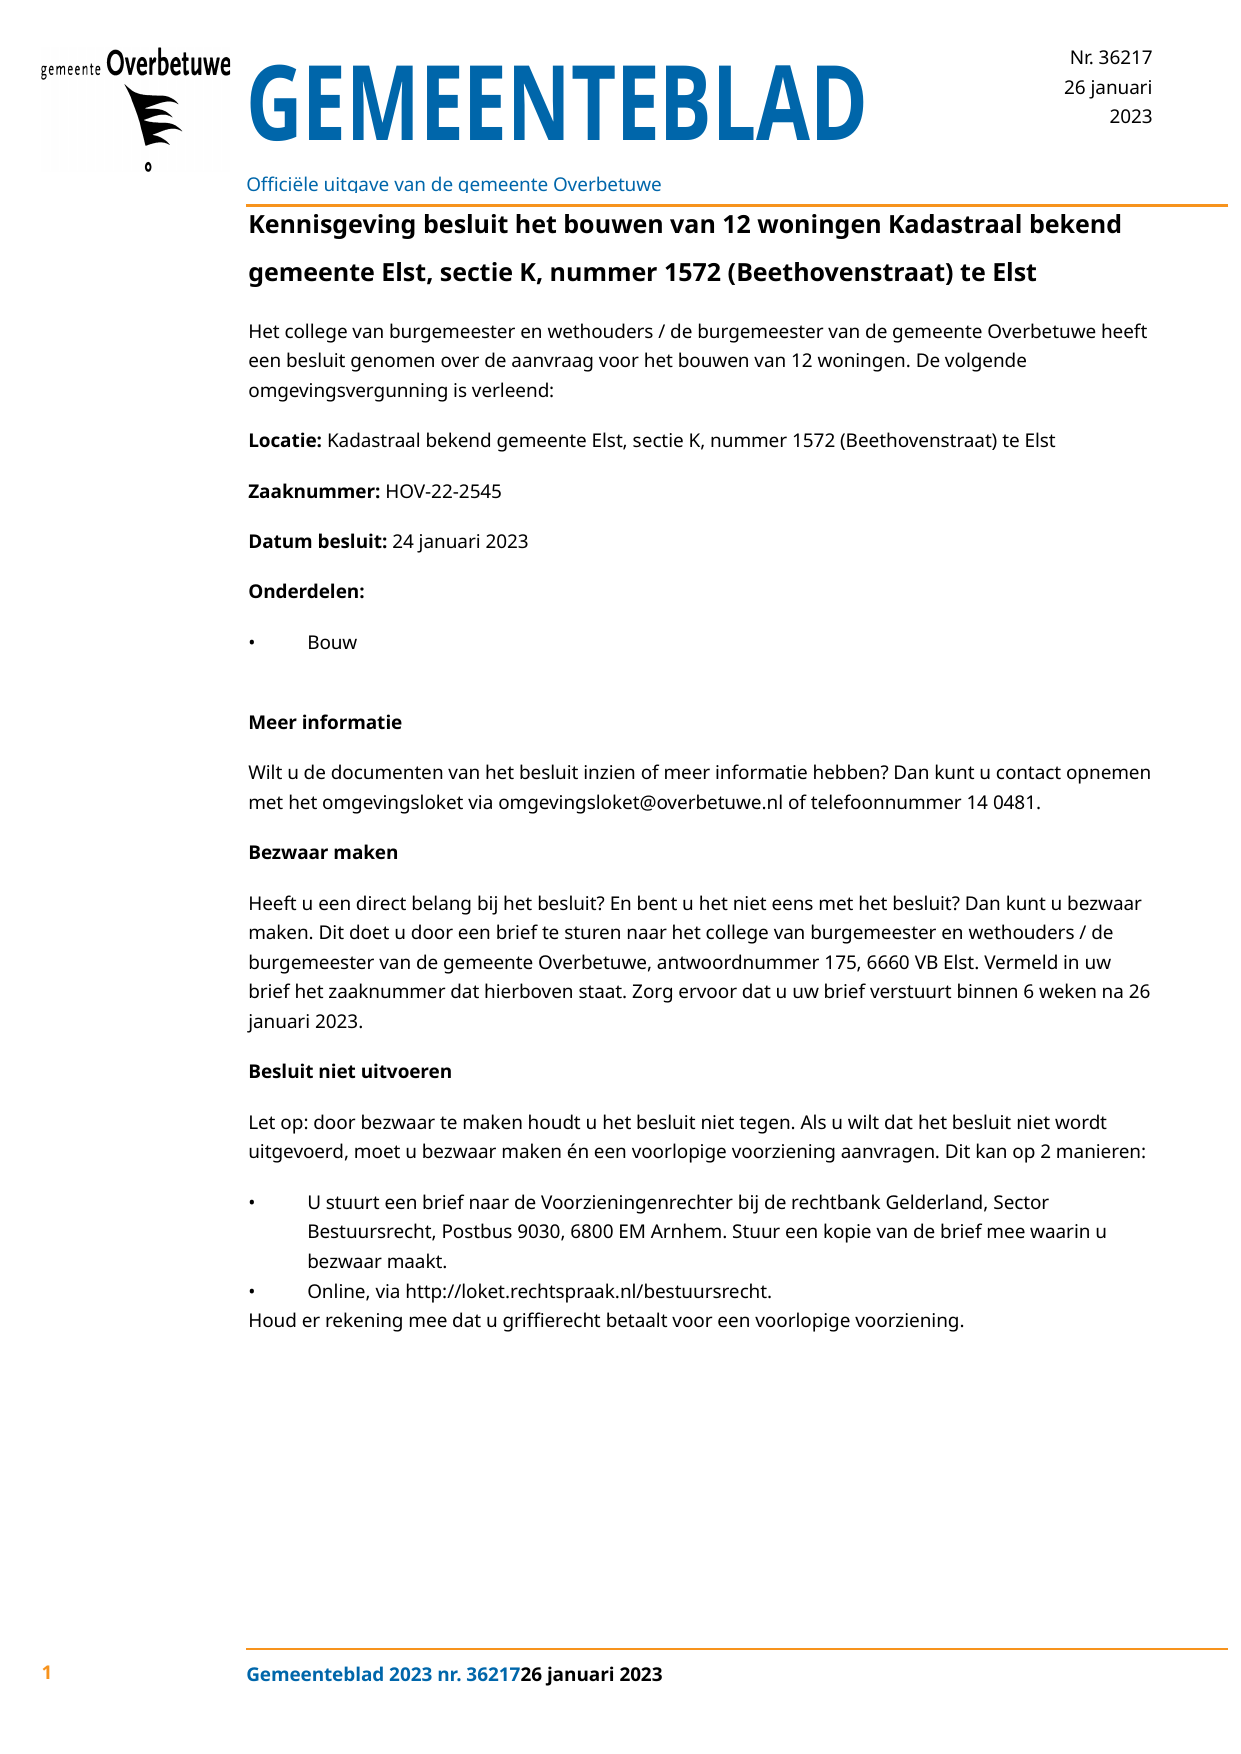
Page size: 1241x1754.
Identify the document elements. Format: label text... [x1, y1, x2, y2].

text Het college van burgemeester en wethouders / de burgemeester van de gemeente Overbetuwe heeft een besluit genomen over de aanvraag voor het bouwen van 12 woningen. De volgende omgevingsvergunning is verleend: [248, 318, 1152, 403]
text Let op: door bezwaar te maken houdt u het besluit niet tegen. Als u wilt dat het besluit niet wordt uitgevoerd, moet u bezwaar maken én een voorlopige voorziening aanvragen. Dit kan op 2 manieren: [248, 1109, 1152, 1164]
text Onderdelen: [248, 579, 1152, 604]
text Meer informatie [248, 709, 1152, 735]
text Houd er rekening mee dat u griffierecht betaalt voor een voorlopige voorziening. [248, 1307, 1152, 1333]
picture [41, 47, 231, 172]
text Bezwaar maken [248, 839, 1152, 865]
text Wilt u de documenten van het besluit inzien of meer informatie hebben? Dan kunt u contact opnemen met het omgevingsloket via omgevingsloket@overbetuwe.nl of telefoonnummer 14 0481. [248, 759, 1152, 815]
text Besluit niet uitvoeren [248, 1059, 1152, 1084]
text Heeft u een direct belang bij het besluit? En bent u het niet eens met het besluit? Dan kunt u bezwaar maken. Dit doet u door een brief te sturen naar het college van burgemeester en wethouders / de burgemeester van de gemeente Overbetuwe, antwoordnummer 175, 6660 VB Elst. Vermeld in uw brief het zaaknummer dat hierboven staat. Zorg ervoor dat u uw brief verstuurt binnen 6 weken na 26 januari 2023. [248, 890, 1152, 1034]
text Zaaknummer: HOV-22-2545 [248, 478, 1152, 504]
text Kennisgeving besluit het bouwen van 12 woningen Kadastraal bekend gemeente Elst, sectie K, nummer 1572 (Beethovenstraat) te Elst [248, 207, 1152, 288]
list U stuurt een brief naar de Voorzieningenrechter bij de rechtbank Gelderland, Sector Bestuursrecht, Postbus 9030, 6800 EM Arnhem. Stuur een kopie van de brief mee waarin u bezwaar maakt. [248, 1189, 1152, 1274]
list Online, via http://loket.rechtspraak.nl/bestuursrecht. [248, 1278, 1152, 1304]
list Bouw [248, 629, 1152, 655]
text Locatie: Kadastraal bekend gemeente Elst, sectie K, nummer 1572 (Beethovenstraat) te Elst [248, 427, 1152, 453]
text Datum besluit: 24 januari 2023 [248, 528, 1152, 554]
